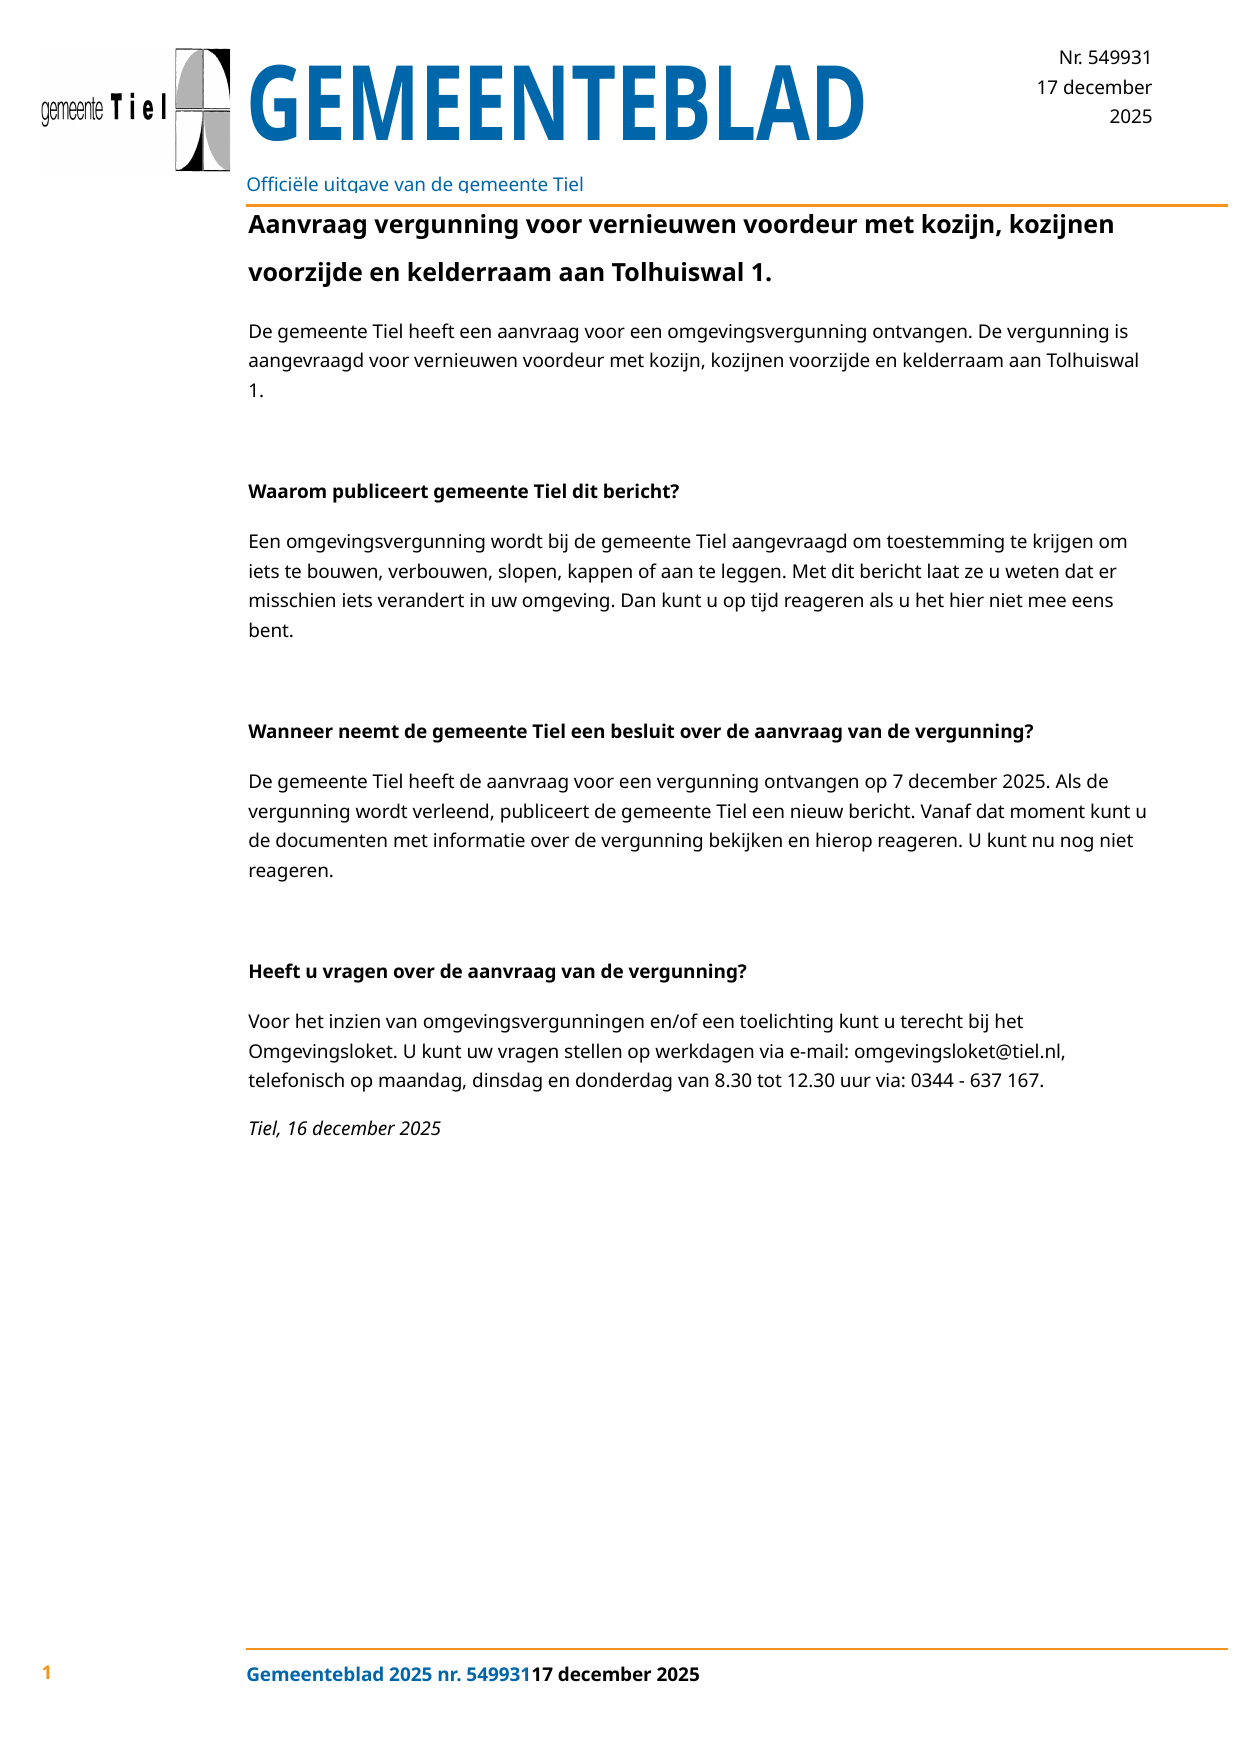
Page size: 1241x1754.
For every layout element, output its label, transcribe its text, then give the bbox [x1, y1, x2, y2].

text Wanneer neemt de gemeente Tiel een besluit over de aanvraag van de vergunning? [248, 718, 1152, 744]
text Voor het inzien van omgevingsvergunningen en/of een toelichting kunt u terecht bij het Omgevingsloket. U kunt uw vragen stellen op werkdagen via e-mail: omgevingsloket@tiel.nl, telefonisch op maandag, dinsdag en donderdag van 8.30 tot 12.30 uur via: 0344 - 637 167. [248, 1008, 1152, 1093]
text Heeft u vragen over de aanvraag van de vergunning? [248, 958, 1152, 984]
text Aanvraag vergunning voor vernieuwen voordeur met kozijn, kozijnen voorzijde en kelderraam aan Tolhuiswal 1. [248, 207, 1152, 288]
text Waarom publiceert gemeente Tiel dit bericht? [248, 478, 1152, 504]
text Tiel, 16 december 2025 [248, 1115, 1152, 1141]
text Een omgevingsvergunning wordt bij de gemeente Tiel aangevraagd om toestemming te krijgen om iets te bouwen, verbouwen, slopen, kappen of aan te leggen. Met dit bericht laat ze u weten dat er misschien iets verandert in uw omgeving. Dan kunt u op tijd reageren als u het hier niet mee eens bent. [248, 528, 1152, 643]
text De gemeente Tiel heeft een aanvraag voor een omgevingsvergunning ontvangen. De vergunning is aangevraagd voor vernieuwen voordeur met kozijn, kozijnen voorzijde en kelderraam aan Tolhuiswal 1. [248, 318, 1152, 403]
picture [41, 47, 231, 172]
text De gemeente Tiel heeft de aanvraag voor een vergunning ontvangen op 7 december 2025. Als de vergunning wordt verleend, publiceert de gemeente Tiel een nieuw bericht. Vanaf dat moment kunt u de documenten met informatie over de vergunning bekijken en hierop reageren. U kunt nu nog niet reageren. [248, 768, 1152, 883]
